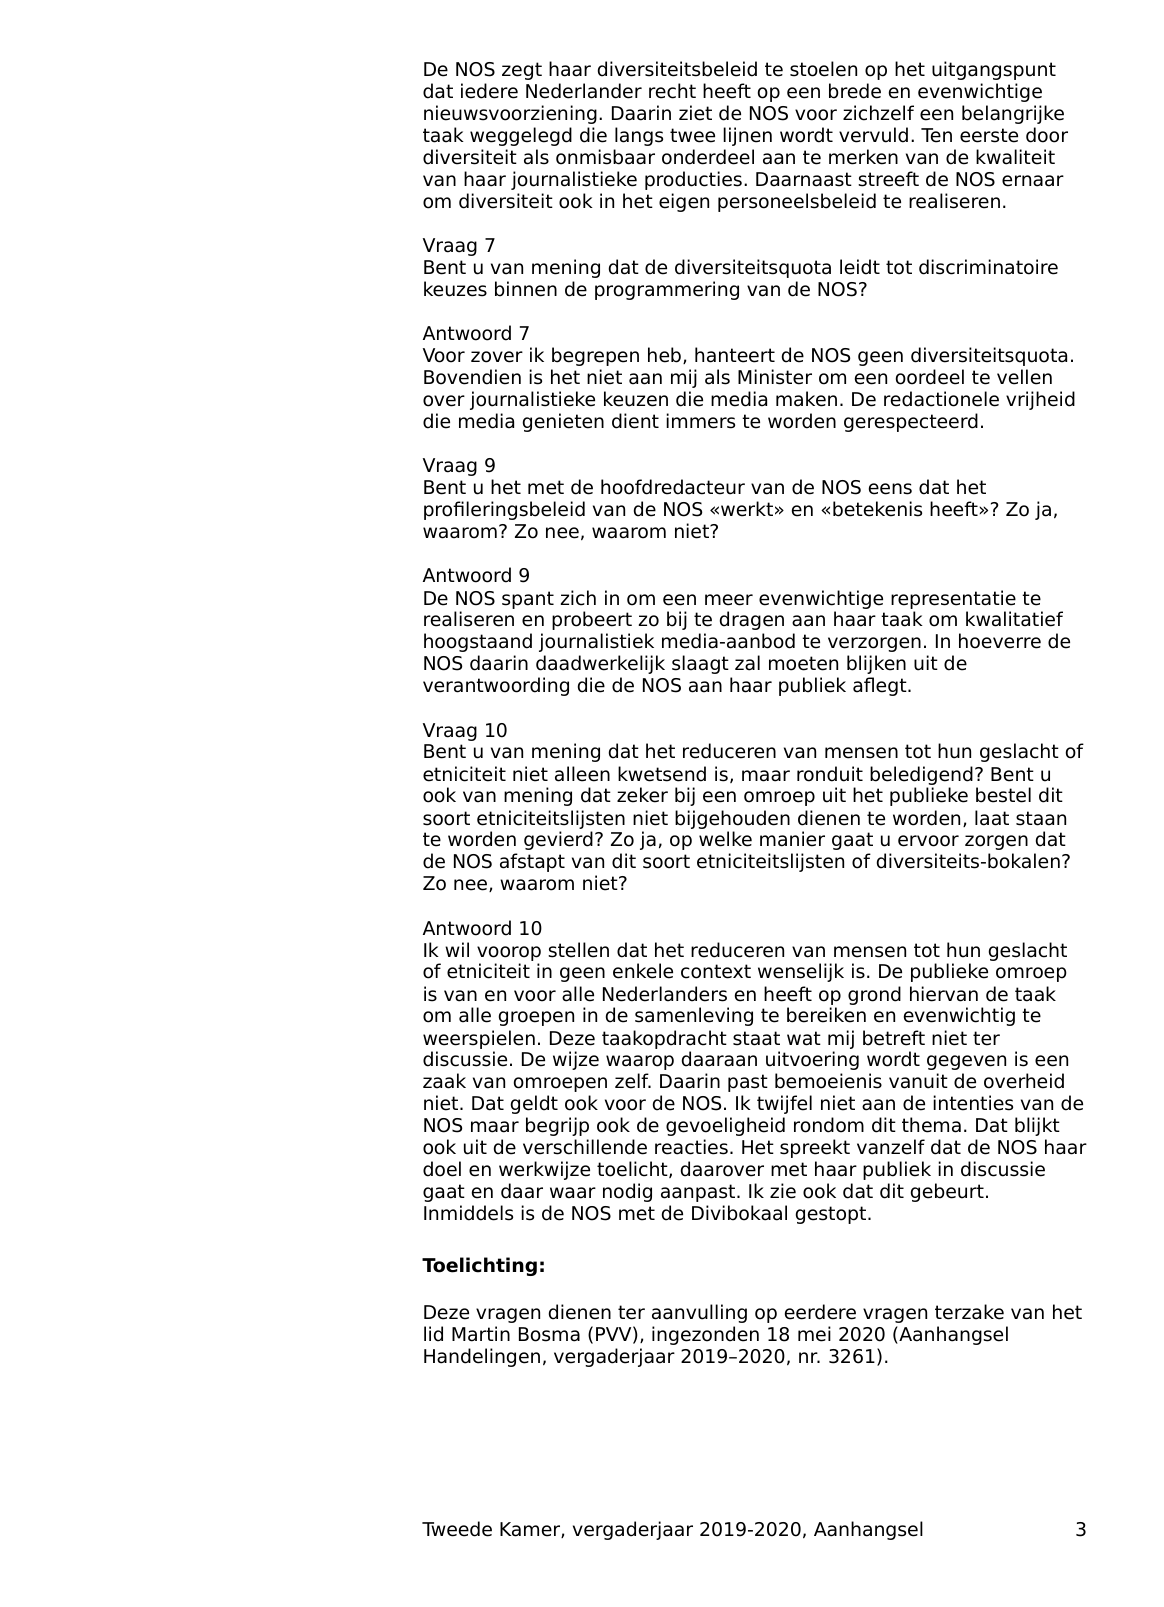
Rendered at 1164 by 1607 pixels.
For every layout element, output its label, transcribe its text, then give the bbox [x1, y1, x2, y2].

text Antwoord 10 [422, 917, 1087, 939]
text Antwoord 9 [422, 565, 1087, 587]
subtitle Toelichting: [422, 1255, 1087, 1277]
text Voor zover ik begrepen heb, hanteert de NOS geen diversiteitsquota. Bovendien is het niet aan mij als Minister om een oordeel te vellen over journalistieke keuzen die media maken. De redactionele vrijheid die media genieten dient immers te worden gerespecteerd. [422, 345, 1087, 433]
text Vraag 10 [422, 719, 1087, 741]
text Vraag 9 [422, 455, 1087, 477]
text De NOS spant zich in om een meer evenwichtige representatie te realiseren en probeert zo bij te dragen aan haar taak om kwalitatief hoogstaand journalistiek media-aanbod te verzorgen. In hoeverre de NOS daarin daadwerkelijk slaagt zal moeten blijken uit de verantwoording die de NOS aan haar publiek aflegt. [422, 587, 1087, 697]
text Bent u van mening dat het reduceren van mensen tot hun geslacht of etniciteit niet alleen kwetsend is, maar ronduit beledigend? Bent u ook van mening dat zeker bij een omroep uit het publieke bestel dit soort etniciteitslijsten niet bijgehouden dienen te worden, laat staan te worden gevierd? Zo ja, op welke manier gaat u ervoor zorgen dat de NOS afstapt van dit soort etniciteitslijsten of diversiteits-bokalen? Zo nee, waarom niet? [422, 741, 1087, 895]
text Antwoord 7 [422, 323, 1087, 345]
text Vraag 7 [422, 235, 1087, 257]
text Ik wil voorop stellen dat het reduceren van mensen tot hun geslacht of etniciteit in geen enkele context wenselijk is. De publieke omroep is van en voor alle Nederlanders en heeft op grond hiervan de taak om alle groepen in de samenleving te bereiken en evenwichtig te weerspielen. Deze taakopdracht staat wat mij betreft niet ter discussie. De wijze waarop daaraan uitvoering wordt gegeven is een zaak van omroepen zelf. Daarin past bemoeienis vanuit de overheid niet. Dat geldt ook voor de NOS. Ik twijfel niet aan de intenties van de NOS maar begrijp ook de gevoeligheid rondom dit thema. Dat blijkt ook uit de verschillende reacties. Het spreekt vanzelf dat de NOS haar doel en werkwijze toelicht, daarover met haar publiek in discussie gaat en daar waar nodig aanpast. Ik zie ook dat dit gebeurt. Inmiddels is de NOS met de Divibokaal gestopt. [422, 939, 1087, 1225]
text Bent u van mening dat de diversiteitsquota leidt tot discriminatoire keuzes binnen de programmering van de NOS? [422, 257, 1087, 301]
text Bent u het met de hoofdredacteur van de NOS eens dat het profileringsbeleid van de NOS «werkt» en «betekenis heeft»? Zo ja, waarom? Zo nee, waarom niet? [422, 477, 1087, 543]
text Deze vragen dienen ter aanvulling op eerdere vragen terzake van het lid Martin Bosma (PVV), ingezonden 18 mei 2020 (Aanhangsel Handelingen, vergaderjaar 2019–2020, nr. 3261). [422, 1302, 1087, 1368]
text De NOS zegt haar diversiteitsbeleid te stoelen op het uitgangspunt dat iedere Nederlander recht heeft op een brede en evenwichtige nieuwsvoorziening. Daarin ziet de NOS voor zichzelf een belangrijke taak weggelegd die langs twee lijnen wordt vervuld. Ten eerste door diversiteit als onmisbaar onderdeel aan te merken van de kwaliteit van haar journalistieke producties. Daarnaast streeft de NOS ernaar om diversiteit ook in het eigen personeelsbeleid te realiseren. [422, 59, 1087, 213]
